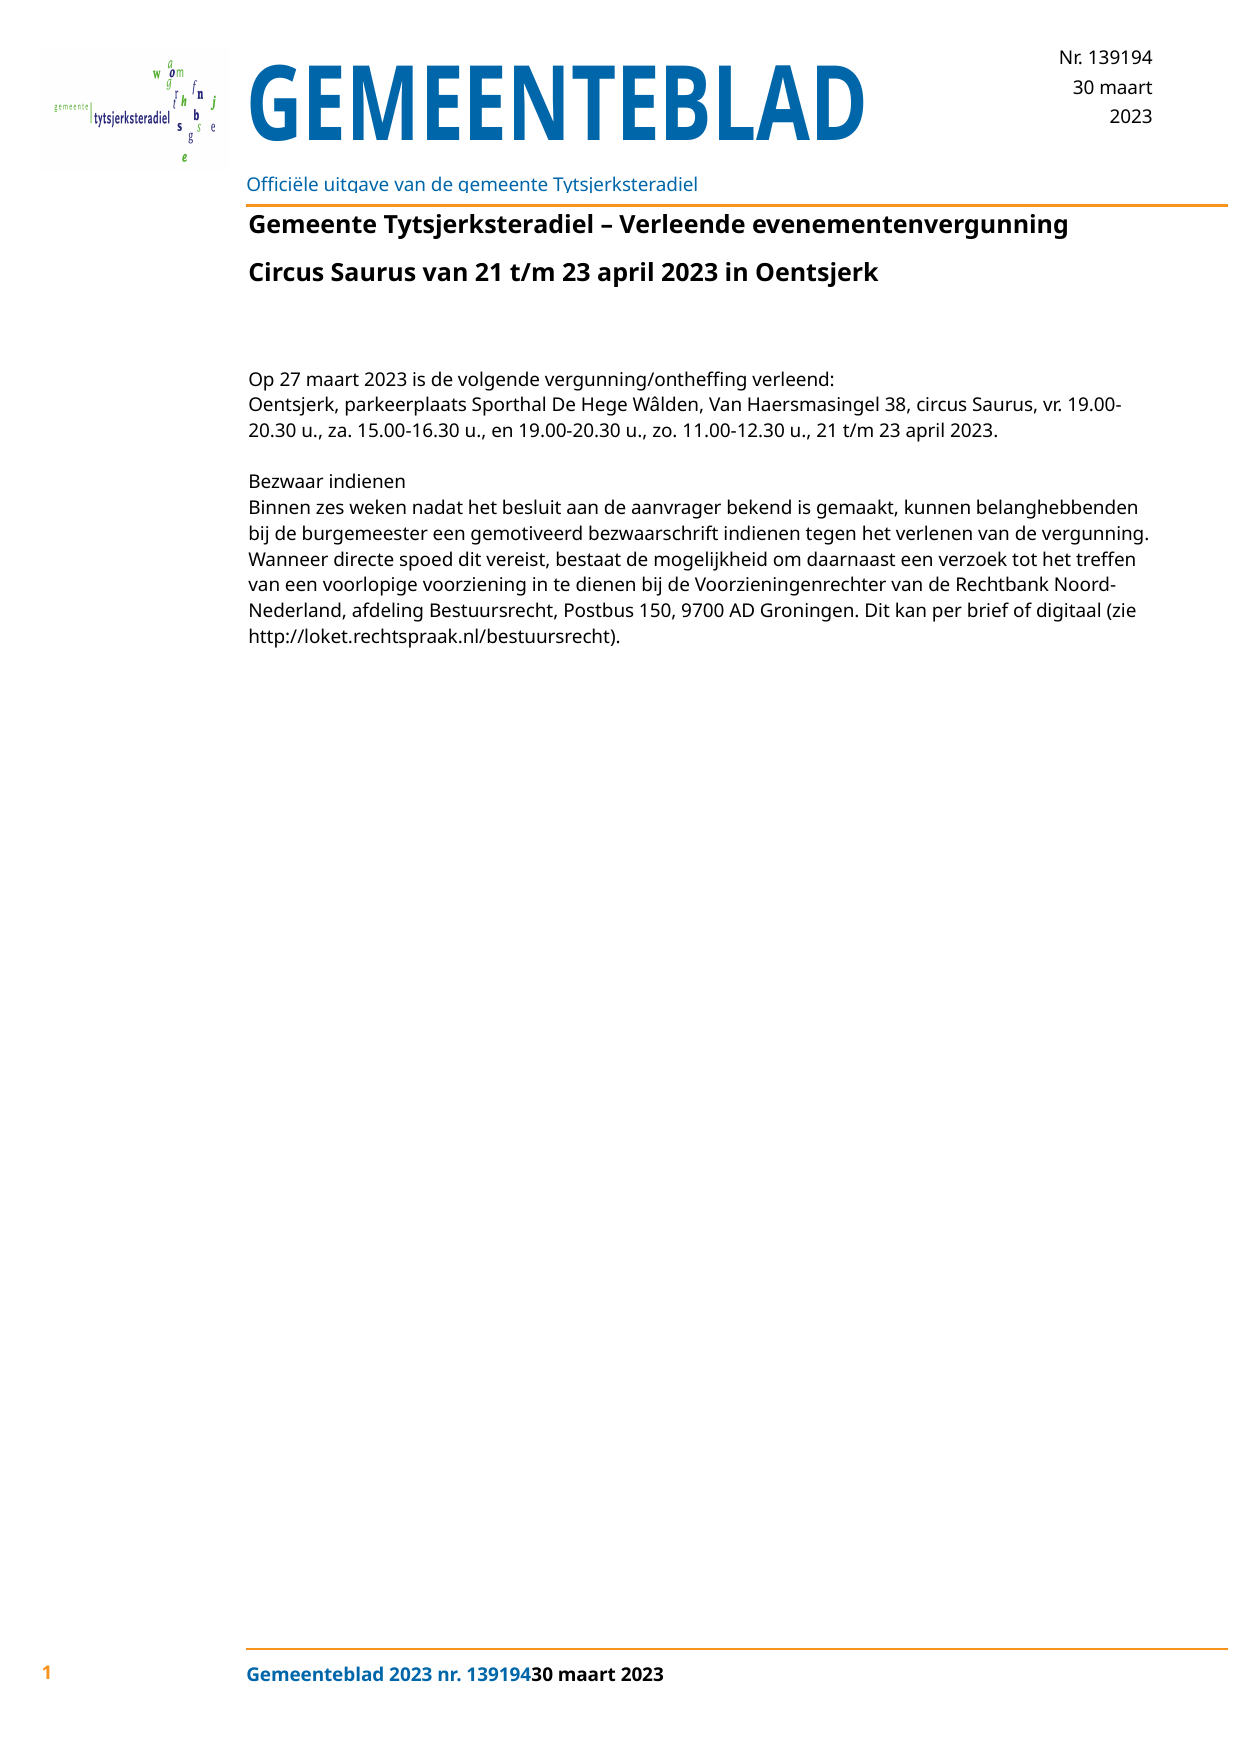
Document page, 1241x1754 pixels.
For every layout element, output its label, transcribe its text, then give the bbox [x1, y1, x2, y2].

text Binnen zes weken nadat het besluit aan de aanvrager bekend is gemaakt, kunnen belanghebbenden bij de burgemeester een gemotiveerd bezwaarschrift indienen tegen het verlenen van de vergunning. Wanneer directe spoed dit vereist, bestaat de mogelijkheid om daarnaast een verzoek tot het treffen van een voorlopige voorziening in te dienen bij de Voorzieningenrechter van de Rechtbank Noord-Nederland, afdeling Bestuursrecht, Postbus 150, 9700 AD Groningen. Dit kan per brief of digitaal (zie http://loket.rechtspraak.nl/bestuursrecht). [248, 494, 1152, 649]
text Op 27 maart 2023 is de volgende vergunning/ontheffing verleend: [248, 366, 1152, 391]
text Gemeente Tytsjerksteradiel – Verleende evenementenvergunning Circus Saurus van 21 t/m 23 april 2023 in Oentsjerk [248, 207, 1152, 288]
picture [41, 47, 231, 172]
text Oentsjerk, parkeerplaats Sporthal De Hege Wâlden, Van Haersmasingel 38, circus Saurus, vr. 19.00-20.30 u., za. 15.00-16.30 u., en 19.00-20.30 u., zo. 11.00-12.30 u., 21 t/m 23 april 2023. [248, 391, 1152, 443]
text Bezwaar indienen [248, 469, 1152, 494]
